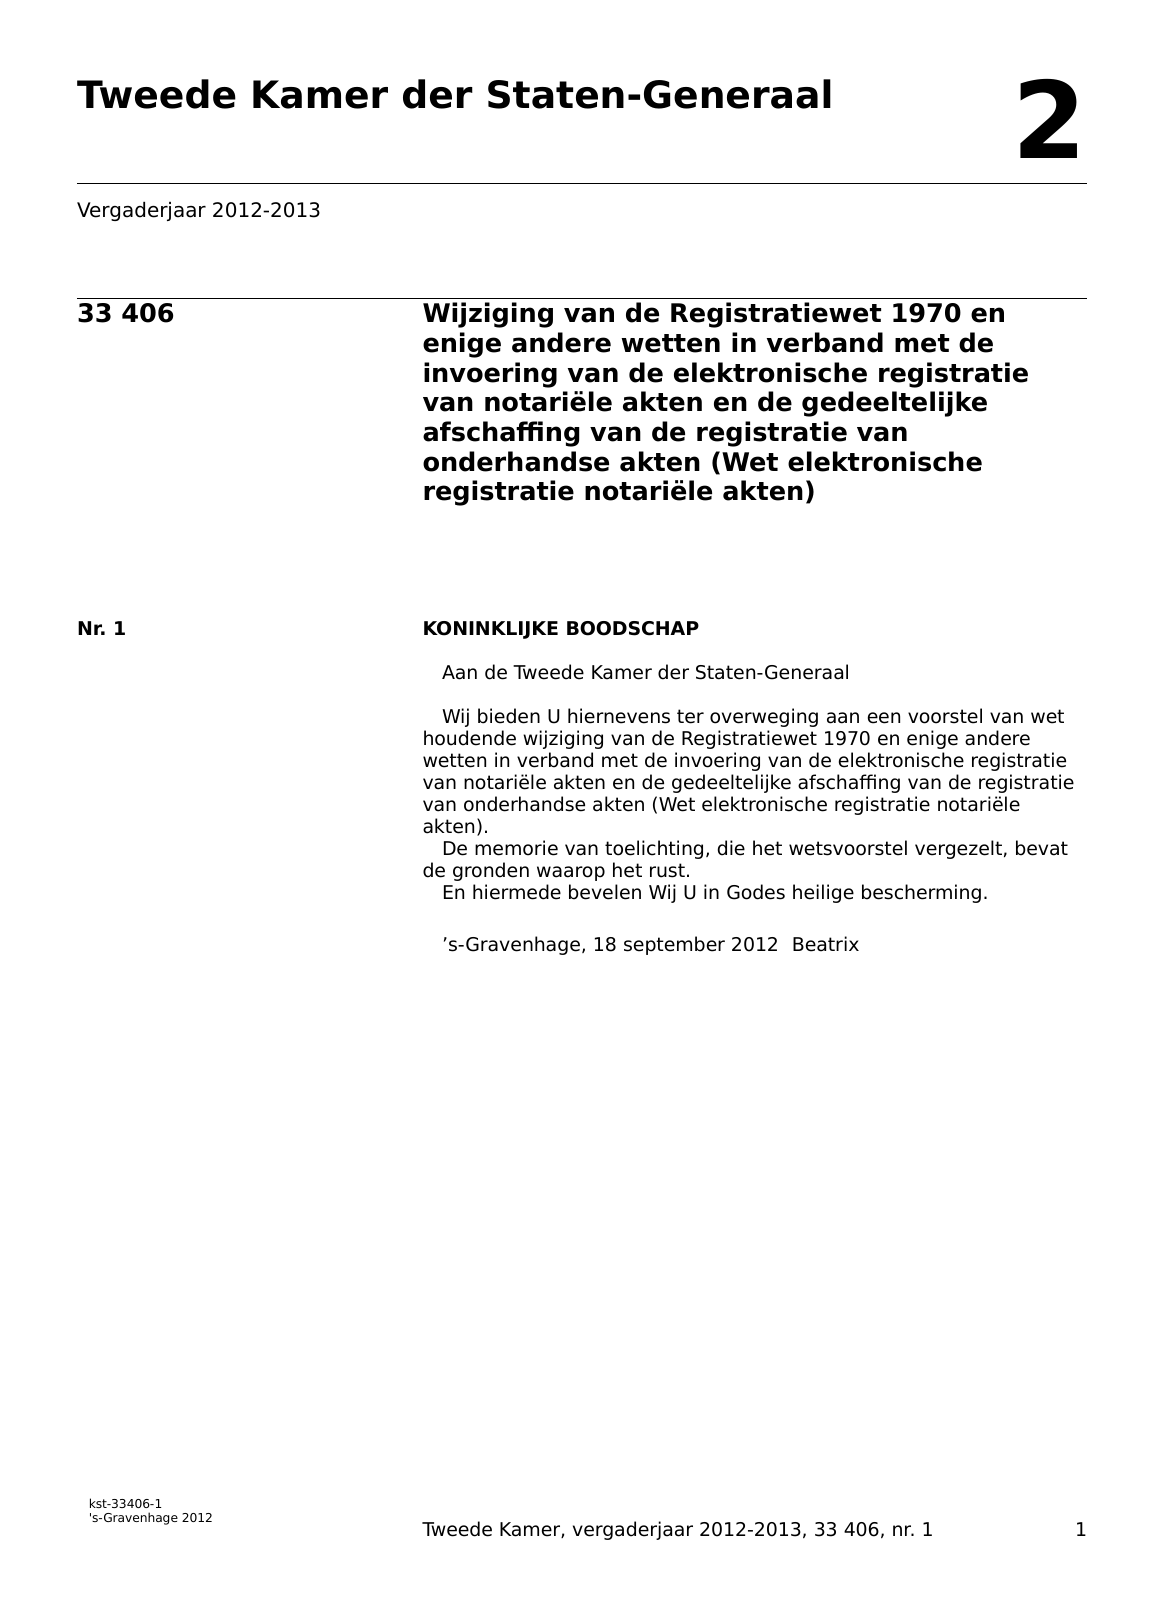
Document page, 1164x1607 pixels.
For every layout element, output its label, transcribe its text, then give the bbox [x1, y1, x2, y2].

text De memorie van toelichting, die het wetsvoorstel vergezelt, bevat de gronden waarop het rust. [422, 838, 1087, 882]
table_header Tweede Kamer der Staten-Generaal [77, 59, 886, 183]
table_header 2 [886, 59, 1087, 183]
subtitle Nr. 1 KONINKLIJKE BOODSCHAP [77, 618, 1087, 640]
text En hiermede bevelen Wij U in Godes heilige bescherming. [422, 882, 1087, 904]
table_cell Vergaderjaar 2012-2013 [77, 184, 1087, 298]
text 's-Gravenhage 2012 [88, 1511, 323, 1525]
text ’s-Gravenhage, 18 september 2012 Beatrix [422, 934, 1087, 956]
subtitle 33 406 Wijziging van de Registratiewet 1970 en enige andere wetten in verband met de invoering van de elektronische registratie van notariële akten en de gedeeltelijke afschaffing van de registratie van onderhandse akten (Wet elektronische registratie notariële akten) [77, 299, 1087, 507]
text kst-33406-1 [88, 1497, 323, 1511]
text Wij bieden U hiernevens ter overweging aan een voorstel van wet houdende wijziging van de Registratiewet 1970 en enige andere wetten in verband met de invoering van de elektronische registratie van notariële akten en de gedeeltelijke afschaffing van de registratie van onderhandse akten (Wet elektronische registratie notariële akten). [422, 706, 1087, 838]
text Aan de Tweede Kamer der Staten-Generaal [422, 662, 1087, 684]
